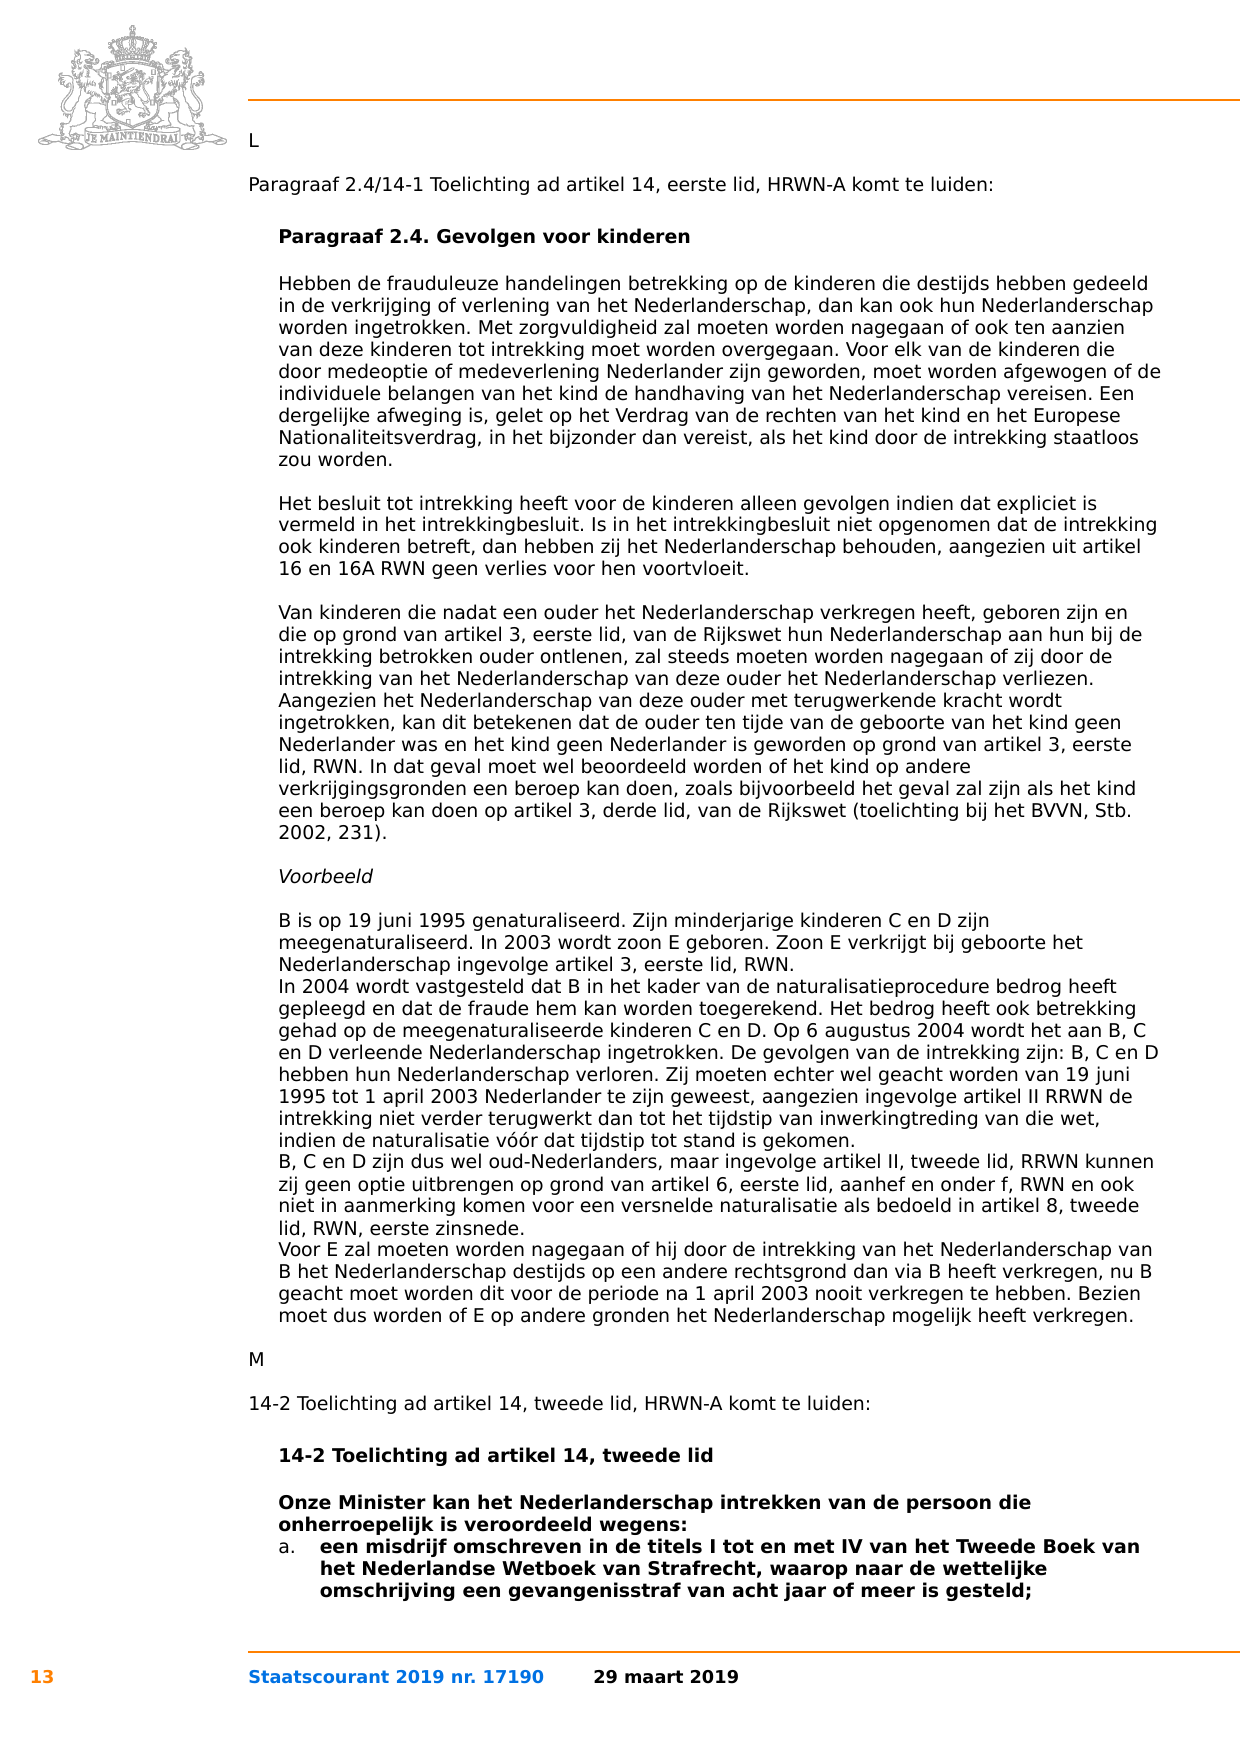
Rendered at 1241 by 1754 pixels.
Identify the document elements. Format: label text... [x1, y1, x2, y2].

subtitle Voorbeeld [278, 866, 1163, 888]
text Voor E zal moeten worden nagegaan of hij door de intrekking van het Nederlanderschap van B het Nederlanderschap destijds op een andere rechtsgrond dan via B heeft verkregen, nu B geacht moet worden dit voor de periode na 1 april 2003 nooit verkregen te hebben. Bezien moet dus worden of E op andere gronden het Nederlanderschap mogelijk heeft verkregen. [278, 1239, 1163, 1327]
text Van kinderen die nadat een ouder het Nederlanderschap verkregen heeft, geboren zijn en die op grond van artikel 3, eerste lid, van de Rijkswet hun Nederlanderschap aan hun bij de intrekking betrokken ouder ontlenen, zal steeds moeten worden nagegaan of zij door de intrekking van het Nederlanderschap van deze ouder het Nederlanderschap verliezen. Aangezien het Nederlanderschap van deze ouder met terugwerkende kracht wordt ingetrokken, kan dit betekenen dat de ouder ten tijde van de geboorte van het kind geen Nederlander was en het kind geen Nederlander is geworden op grond van artikel 3, eerste lid, RWN. In dat geval moet wel beoordeeld worden of het kind op andere verkrijgingsgronden een beroep kan doen, zoals bijvoorbeeld het geval zal zijn als het kind een beroep kan doen op artikel 3, derde lid, van de Rijkswet (toelichting bij het BVVN, Stb. 2002, 231). [278, 602, 1163, 844]
text L [248, 130, 1163, 152]
subtitle Paragraaf 2.4. Gevolgen voor kinderen [278, 226, 1163, 248]
text In 2004 wordt vastgesteld dat B in het kader van de naturalisatieprocedure bedrog heeft gepleegd en dat de fraude hem kan worden toegerekend. Het bedrog heeft ook betrekking gehad op de meegenaturaliseerde kinderen C en D. Op 6 augustus 2004 wordt het aan B, C en D verleende Nederlanderschap ingetrokken. De gevolgen van de intrekking zijn: B, C en D hebben hun Nederlanderschap verloren. Zij moeten echter wel geacht worden van 19 juni 1995 tot 1 april 2003 Nederlander te zijn geweest, aangezien ingevolge artikel II RRWN de intrekking niet verder terugwerkt dan tot het tijdstip van inwerkingtreding van die wet, indien de naturalisatie vóór dat tijdstip tot stand is gekomen. [278, 976, 1163, 1151]
subtitle 14-2 Toelichting ad artikel 14, tweede lid [278, 1445, 1163, 1467]
text Paragraaf 2.4/14-1 Toelichting ad artikel 14, eerste lid, HRWN-A komt te luiden: [248, 174, 1163, 196]
text Hebben de frauduleuze handelingen betrekking op de kinderen die destijds hebben gedeeld in de verkrijging of verlening van het Nederlanderschap, dan kan ook hun Nederlanderschap worden ingetrokken. Met zorgvuldigheid zal moeten worden nagegaan of ook ten aanzien van deze kinderen tot intrekking moet worden overgegaan. Voor elk van de kinderen die door medeoptie of medeverlening Nederlander zijn geworden, moet worden afgewogen of de individuele belangen van het kind de handhaving van het Nederlanderschap vereisen. Een dergelijke afweging is, gelet op het Verdrag van de rechten van het kind en het Europese Nationaliteitsverdrag, in het bijzonder dan vereist, als het kind door de intrekking staatloos zou worden. [278, 273, 1163, 471]
text a. een misdrijf omschreven in de titels I tot en met IV van het Tweede Boek van het Nederlandse Wetboek van Strafrecht, waarop naar de wettelijke omschrijving een gevangenisstraf van acht jaar of meer is gesteld; [278, 1536, 1163, 1602]
text B is op 19 juni 1995 genaturaliseerd. Zijn minderjarige kinderen C en D zijn meegenaturaliseerd. In 2003 wordt zoon E geboren. Zoon E verkrijgt bij geboorte het Nederlanderschap ingevolge artikel 3, eerste lid, RWN. [278, 910, 1163, 976]
text B, C en D zijn dus wel oud-Nederlanders, maar ingevolge artikel II, tweede lid, RRWN kunnen zij geen optie uitbrengen op grond van artikel 6, eerste lid, aanhef en onder f, RWN en ook niet in aanmerking komen voor een versnelde naturalisatie als bedoeld in artikel 8, tweede lid, RWN, eerste zinsnede. [278, 1151, 1163, 1239]
text M [248, 1349, 1163, 1371]
text 14-2 Toelichting ad artikel 14, tweede lid, HRWN-A komt te luiden: [248, 1393, 1163, 1415]
text Onze Minister kan het Nederlanderschap intrekken van de persoon die onherroepelijk is veroordeeld wegens: [278, 1492, 1163, 1536]
picture [38, 25, 227, 150]
text Het besluit tot intrekking heeft voor de kinderen alleen gevolgen indien dat expliciet is vermeld in het intrekkingbesluit. Is in het intrekkingbesluit niet opgenomen dat de intrekking ook kinderen betreft, dan hebben zij het Nederlanderschap behouden, aangezien uit artikel 16 en 16A RWN geen verlies voor hen voortvloeit. [278, 492, 1163, 580]
